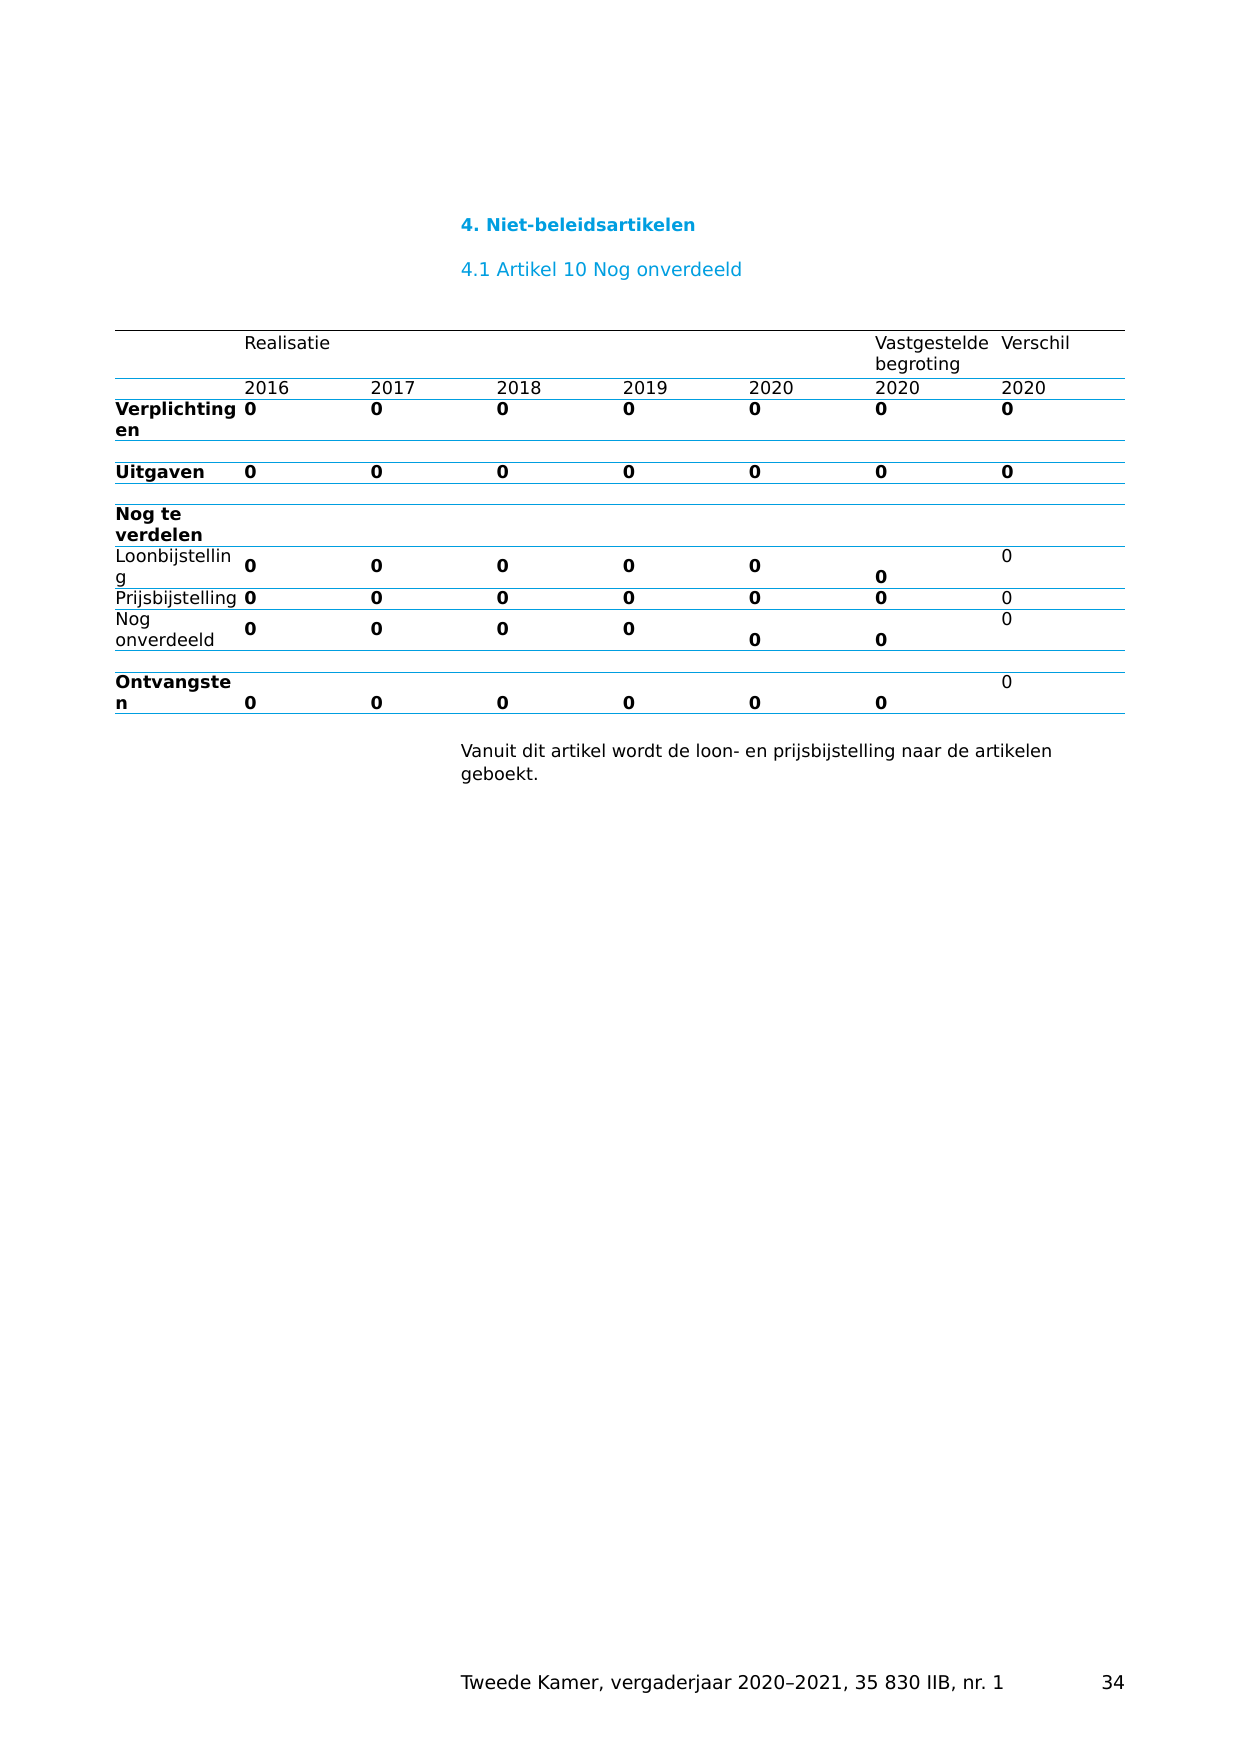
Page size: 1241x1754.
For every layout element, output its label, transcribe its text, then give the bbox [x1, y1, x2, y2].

table_cell [494, 651, 620, 671]
table_cell [872, 505, 998, 546]
table_cell 0 [872, 673, 998, 713]
table_cell 0 [998, 547, 1125, 587]
table_cell 0 [241, 463, 367, 483]
table_cell [620, 441, 746, 462]
table_cell [872, 651, 998, 671]
table_cell Uitgaven [115, 463, 241, 483]
table_header Tabel 24 Budgettaire gevolgen artikel 10. Nog onverdeeld (bedragen x € 1.000) [115, 305, 1125, 330]
table_cell 0 [998, 589, 1125, 608]
table_cell Ontvangsten [115, 673, 241, 713]
table_cell [998, 484, 1125, 504]
table_cell [241, 505, 367, 546]
table_cell 0 [494, 589, 620, 608]
table_cell 0 [746, 400, 872, 440]
table_cell 2020 [872, 379, 998, 399]
table_cell [998, 505, 1125, 546]
table_cell 0 [998, 673, 1125, 713]
table_cell Nog onverdeeld [115, 610, 241, 650]
table_cell [494, 505, 620, 546]
table_cell 0 [620, 463, 746, 483]
table_cell [368, 651, 493, 671]
table_cell 0 [620, 589, 746, 608]
table_cell [115, 441, 241, 462]
table_cell [115, 651, 241, 671]
table_cell 0 [494, 673, 620, 713]
table_cell [998, 651, 1125, 671]
table_cell 0 [998, 400, 1125, 440]
table_cell [746, 651, 872, 671]
table_cell [241, 651, 367, 671]
table_cell [746, 441, 872, 462]
table_cell [241, 484, 367, 504]
table_cell [494, 484, 620, 504]
table_cell [746, 484, 872, 504]
table_cell 0 [998, 610, 1125, 650]
table_cell [872, 441, 998, 462]
table_cell [115, 484, 241, 504]
table_cell [368, 505, 493, 546]
table_cell 0 [746, 463, 872, 483]
table_cell 0 [746, 589, 872, 608]
table_cell [620, 651, 746, 671]
table_cell [368, 441, 493, 462]
table_cell 0 [368, 400, 493, 440]
table_cell 2020 [998, 379, 1125, 399]
table_cell [115, 331, 241, 377]
table_cell 0 [872, 589, 998, 608]
table_cell [368, 484, 493, 504]
table_cell Verschil [998, 331, 1125, 377]
table_cell 0 [241, 589, 367, 608]
title 4.1 Artikel 10 Nog onverdeeld [461, 259, 1125, 281]
table_cell Loonbijstelling [115, 547, 241, 587]
table_cell [241, 441, 367, 462]
table_cell 0 [872, 610, 998, 650]
table_cell [998, 441, 1125, 462]
table_cell Vastgestelde begroting [872, 331, 998, 377]
table_cell 0 [872, 463, 998, 483]
table_cell [115, 379, 241, 399]
table_cell 0 [494, 463, 620, 483]
table_cell 0 [620, 400, 746, 440]
table_cell 0 [241, 400, 367, 440]
table_cell 0 [872, 400, 998, 440]
table_cell 2018 [494, 379, 620, 399]
table_cell 0 [368, 463, 493, 483]
table_cell Prijsbijstelling [115, 589, 241, 608]
table_cell [620, 505, 746, 546]
table_cell 0 [241, 673, 367, 713]
table_cell [872, 484, 998, 504]
title 4. Niet-beleidsartikelen [461, 213, 1125, 236]
table_cell Realisatie [241, 331, 872, 377]
table_cell 0 [494, 400, 620, 440]
table_cell [620, 484, 746, 504]
table_cell 0 [746, 673, 872, 713]
table_cell 0 [494, 610, 620, 650]
table_cell 0 [368, 673, 493, 713]
table_cell 0 [620, 610, 746, 650]
table_cell 2017 [368, 379, 493, 399]
table_cell Verplichtingen [115, 400, 241, 440]
table_cell 0 [746, 547, 872, 587]
table_cell 0 [241, 610, 367, 650]
table_cell 2016 [241, 379, 367, 399]
table_cell 0 [746, 610, 872, 650]
table_cell 0 [368, 589, 493, 608]
table_cell 0 [998, 463, 1125, 483]
table_cell 2019 [620, 379, 746, 399]
table_cell 0 [368, 547, 493, 587]
table_cell 0 [620, 547, 746, 587]
text Vanuit dit artikel wordt de loon- en prijsbijstelling naar de artikelen geboekt. [461, 739, 1125, 784]
table_cell [746, 505, 872, 546]
table_cell 0 [872, 547, 998, 587]
table_cell [494, 441, 620, 462]
table_cell 0 [494, 547, 620, 587]
table_cell 0 [620, 673, 746, 713]
table_cell 2020 [746, 379, 872, 399]
table_cell 0 [241, 547, 367, 587]
table_cell Nog te verdelen [115, 505, 241, 546]
table_cell 0 [368, 610, 493, 650]
